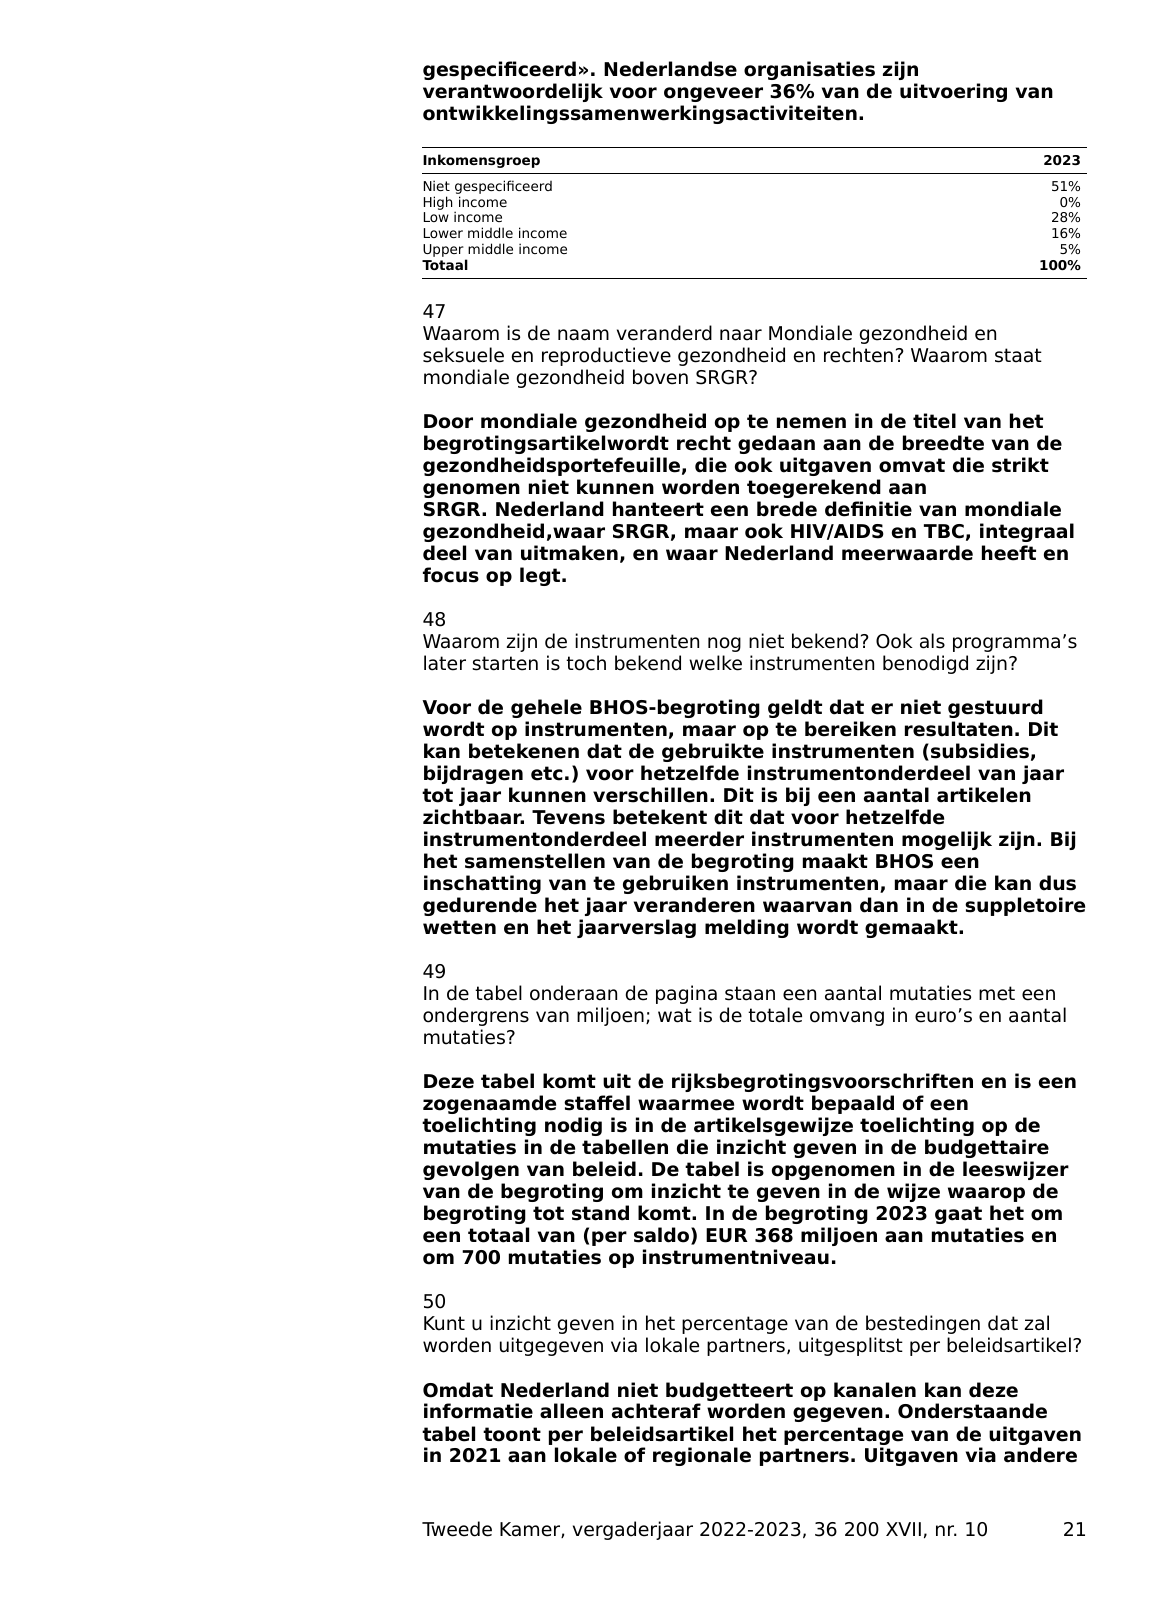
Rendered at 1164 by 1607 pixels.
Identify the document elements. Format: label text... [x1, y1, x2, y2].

text SRGR. Nederland hanteert een brede definitie van mondiale gezondheid,waar SRGR, maar ook HIV/AIDS en TBC, integraal deel van uitmaken, en waar Nederland meerwaarde heeft en focus op legt. [422, 499, 1087, 587]
table_header 2023 [954, 148, 1087, 173]
text 48 [422, 609, 1087, 631]
text 47 [422, 301, 1087, 323]
table_cell 5% [954, 242, 1087, 257]
table_cell 100% [954, 258, 1087, 278]
text In de tabel onderaan de pagina staan een aantal mutaties met een ondergrens van miljoen; wat is de totale omvang in euro’s en aantal mutaties? [422, 983, 1087, 1049]
text Kunt u inzicht geven in het percentage van de bestedingen dat zal worden uitgegeven via lokale partners, uitgesplitst per beleidsartikel? [422, 1313, 1087, 1357]
table_cell Lower middle income [422, 226, 954, 242]
table_cell 51% [954, 174, 1087, 194]
table_cell Totaal [422, 258, 954, 278]
text gespecificeerd». Nederlandse organisaties zijn verantwoordelijk voor ongeveer 36% van de uitvoering van ontwikkelingssamenwerkingsactiviteiten. [422, 59, 1087, 125]
text Deze tabel komt uit de rijksbegrotingsvoorschriften en is een zogenaamde staffel waarmee wordt bepaald of een toelichting nodig is in de artikelsgewijze toelichting op de mutaties in de tabellen die inzicht geven in de budgettaire gevolgen van beleid. De tabel is opgenomen in de leeswijzer van de begroting om inzicht te geven in de wijze waarop de begroting tot stand komt. In de begroting 2023 gaat het om een totaal van (per saldo) EUR 368 miljoen aan mutaties en om 700 mutaties op instrumentniveau. [422, 1071, 1087, 1269]
text Door mondiale gezondheid op te nemen in de titel van het begrotingsartikelwordt recht gedaan aan de breedte van de gezondheidsportefeuille, die ook uitgaven omvat die strikt genomen niet kunnen worden toegerekend aan [422, 411, 1087, 499]
table_cell 0% [954, 195, 1087, 210]
table_cell Low income [422, 210, 954, 226]
text Omdat Nederland niet budgetteert op kanalen kan deze informatie alleen achteraf worden gegeven. Onderstaande tabel toont per beleidsartikel het percentage van de uitgaven in 2021 aan lokale of regionale partners. Uitgaven via andere [422, 1379, 1087, 1467]
table_header Inkomensgroep [422, 148, 954, 173]
text 50 [422, 1291, 1087, 1313]
table_cell High income [422, 195, 954, 210]
text Waarom is de naam veranderd naar Mondiale gezondheid en seksuele en reproductieve gezondheid en rechten? Waarom staat mondiale gezondheid boven SRGR? [422, 323, 1087, 389]
text Waarom zijn de instrumenten nog niet bekend? Ook als programma’s later starten is toch bekend welke instrumenten benodigd zijn? [422, 631, 1087, 675]
text 49 [422, 961, 1087, 983]
table_cell 16% [954, 226, 1087, 242]
table_cell Upper middle income [422, 242, 954, 257]
text Voor de gehele BHOS-begroting geldt dat er niet gestuurd wordt op instrumenten, maar op te bereiken resultaten. Dit kan betekenen dat de gebruikte instrumenten (subsidies, bijdragen etc.) voor hetzelfde instrumentonderdeel van jaar tot jaar kunnen verschillen. Dit is bij een aantal artikelen zichtbaar. Tevens betekent dit dat voor hetzelfde instrumentonderdeel meerder instrumenten mogelijk zijn. Bij het samenstellen van de begroting maakt BHOS een inschatting van te gebruiken instrumenten, maar die kan dus gedurende het jaar veranderen waarvan dan in de suppletoire wetten en het jaarverslag melding wordt gemaakt. [422, 697, 1087, 939]
table_cell Niet gespecificeerd [422, 174, 954, 194]
table_cell 28% [954, 210, 1087, 226]
